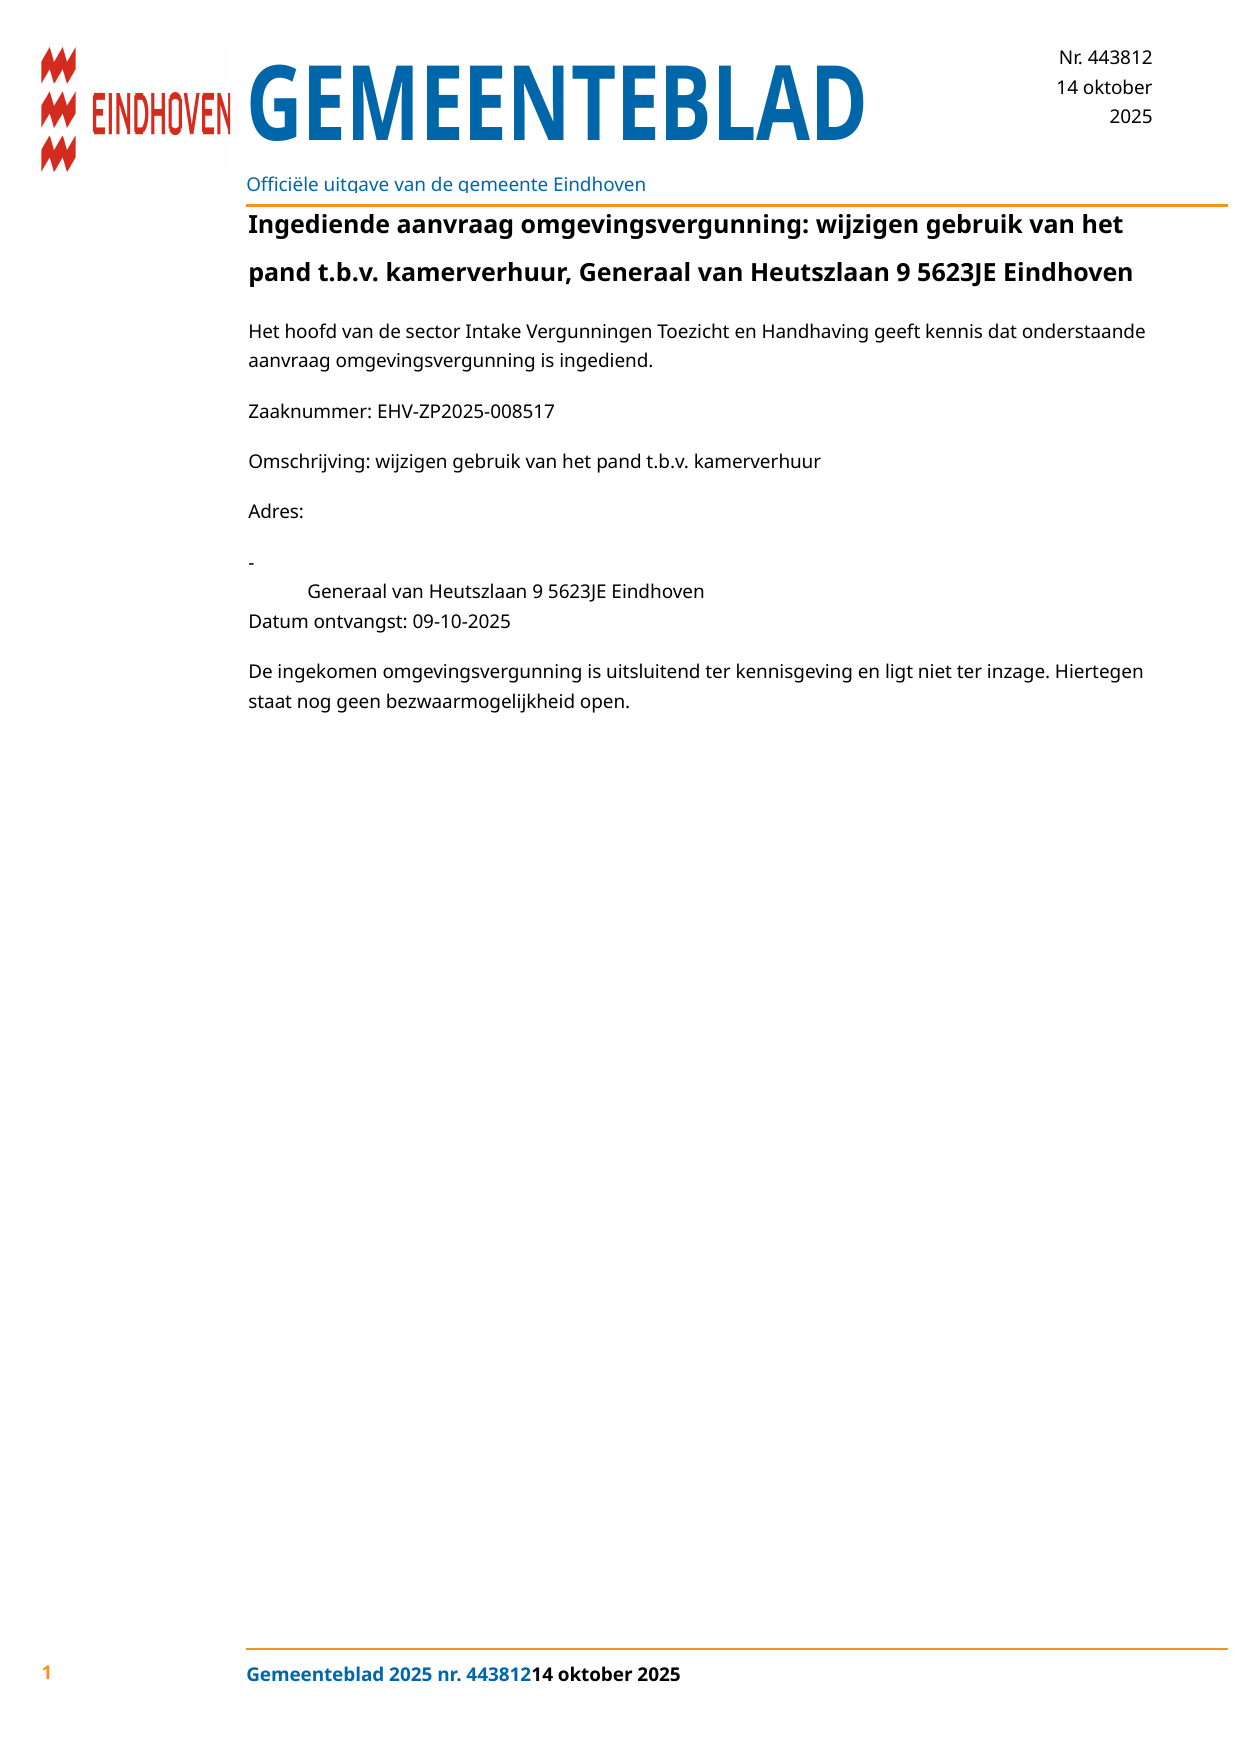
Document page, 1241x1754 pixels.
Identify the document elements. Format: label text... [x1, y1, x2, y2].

text Omschrijving: wijzigen gebruik van het pand t.b.v. kamerverhuur [248, 448, 1152, 474]
text Adres: [248, 499, 1152, 524]
text De ingekomen omgevingsvergunning is uitsluitend ter kennisgeving en ligt niet ter inzage. Hiertegen staat nog geen bezwaarmogelijkheid open. [248, 659, 1152, 714]
list Generaal van Heutszlaan 9 5623JE Eindhoven [248, 579, 1152, 604]
text Zaaknummer: EHV-ZP2025-008517 [248, 398, 1152, 424]
text Het hoofd van de sector Intake Vergunningen Toezicht en Handhaving geeft kennis dat onderstaande aanvraag omgevingsvergunning is ingediend. [248, 318, 1152, 373]
text Datum ontvangst: 09-10-2025 [248, 608, 1152, 634]
picture [41, 47, 231, 172]
text Ingediende aanvraag omgevingsvergunning: wijzigen gebruik van het pand t.b.v. kamerverhuur, Generaal van Heutszlaan 9 5623JE Eindhoven [248, 207, 1152, 288]
